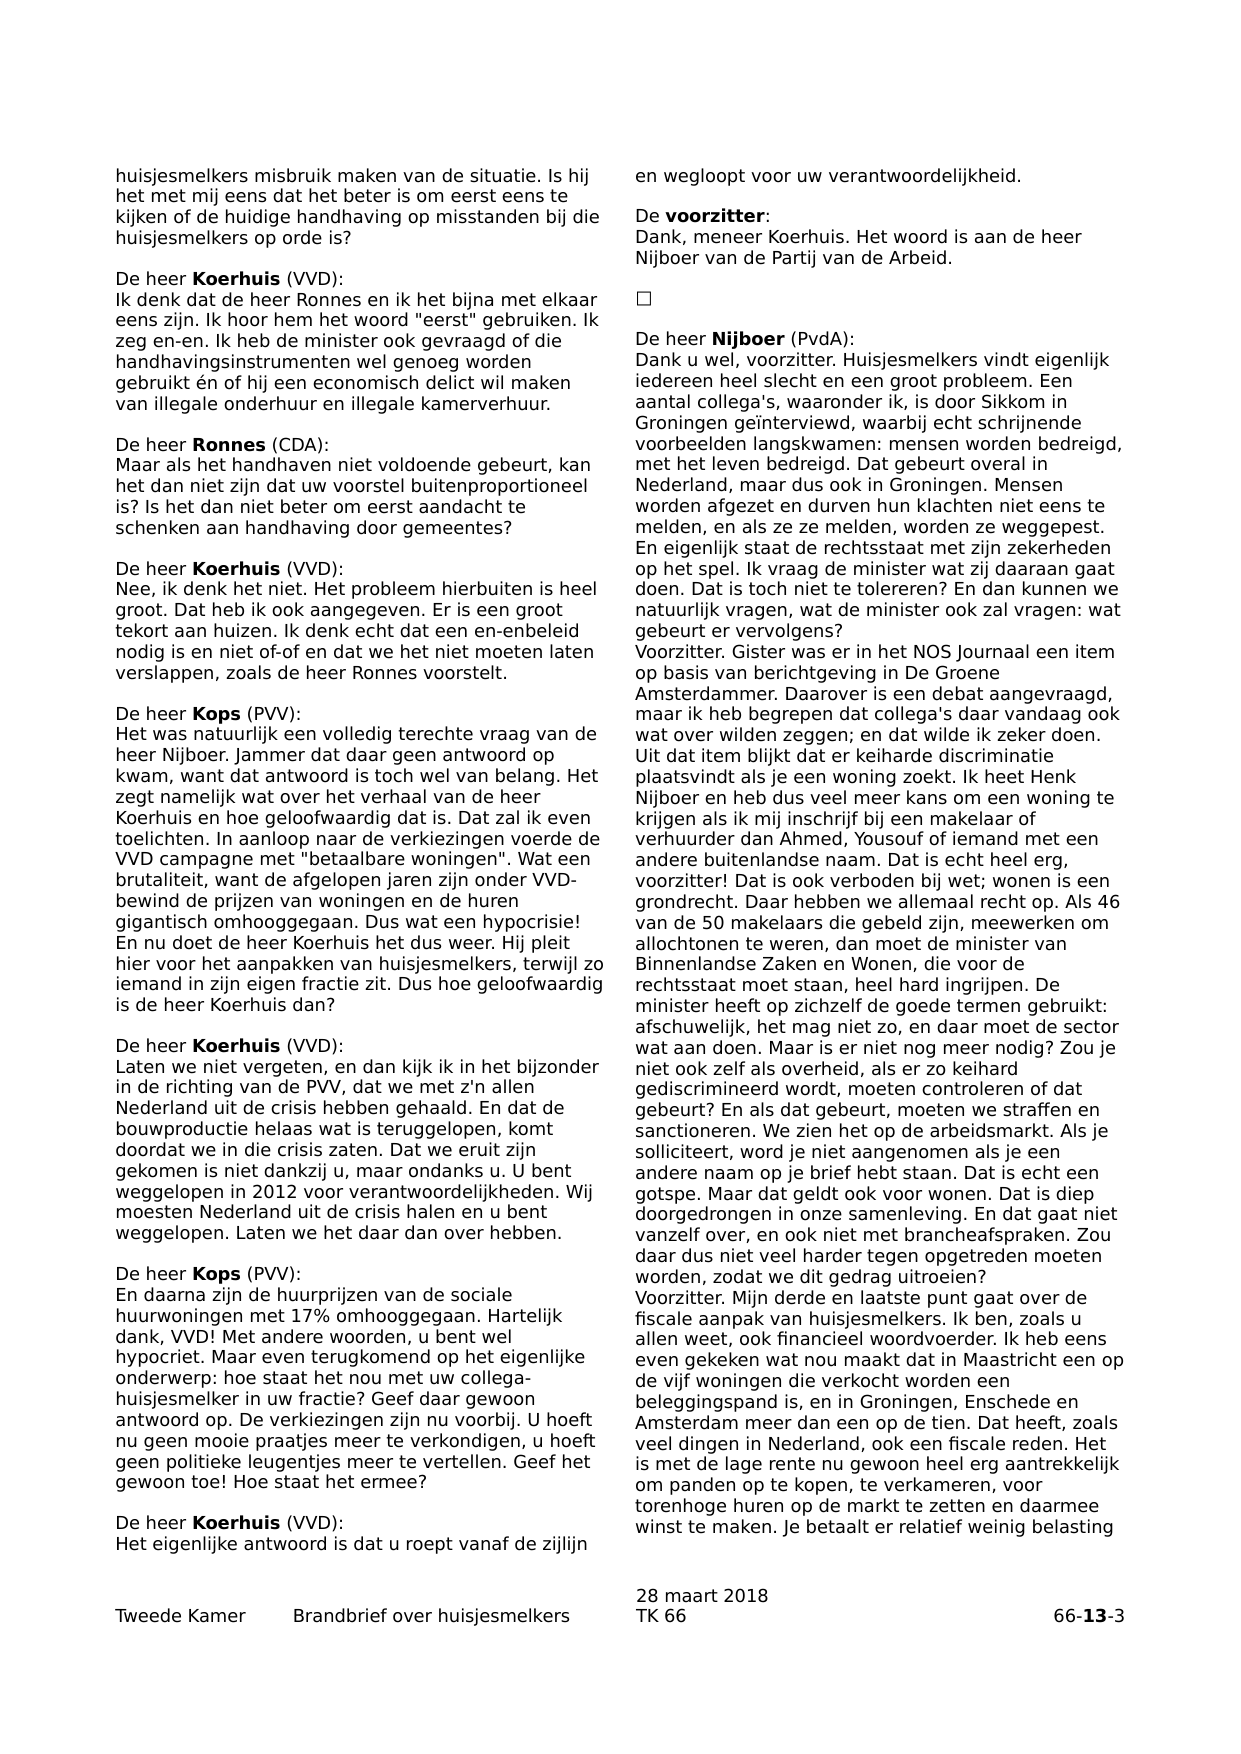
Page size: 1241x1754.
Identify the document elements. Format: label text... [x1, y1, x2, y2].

text Maar als het handhaven niet voldoende gebeurt, kan het dan niet zijn dat uw voorstel buitenproportioneel is? Is het dan niet beter om eerst aandacht te schenken aan handhaving door gemeentes? [115, 455, 605, 538]
text ⬜ [635, 288, 1125, 309]
text Voorzitter. Mijn derde en laatste punt gaat over de fiscale aanpak van huisjesmelkers. Ik ben, zoals u allen weet, ook financieel woordvoerder. Ik heb eens even gekeken wat nou maakt dat in Maastricht een op de vijf woningen die verkocht worden een beleggingspand is, en in Groningen, Enschede en Amsterdam meer dan een op de tien. Dat heeft, zoals veel dingen in Nederland, ook een fiscale reden. Het is met de lage rente nu gewoon heel erg aantrekkelijk om panden op te kopen, te verkameren, voor torenhoge huren op de markt te zetten en daarmee winst te maken. Je betaalt er relatief weinig belasting [635, 1287, 1125, 1537]
text De heer Koerhuis (VVD): [115, 1513, 605, 1534]
text De heer Nijboer (PvdA): [635, 329, 1125, 350]
text Het eigenlijke antwoord is dat u roept vanaf de zijlijn [115, 1534, 605, 1554]
text De heer Kops (PVV): [115, 703, 605, 724]
text En daarna zijn de huurprijzen van de sociale huurwoningen met 17% omhooggegaan. Hartelijk dank, VVD! Met andere woorden, u bent wel hypocriet. Maar even terugkomend op het eigenlijke onderwerp: hoe staat het nou met uw collega-huisjesmelker in uw fractie? Geef daar gewoon antwoord op. De verkiezingen zijn nu voorbij. U hoeft nu geen mooie praatjes meer te verkondigen, u hoeft geen politieke leugentjes meer te vertellen. Geef het gewoon toe! Hoe staat het ermee? [115, 1285, 605, 1493]
text Voorzitter. Gister was er in het NOS Journaal een item op basis van berichtgeving in De Groene Amsterdammer. Daarover is een debat aangevraagd, maar ik heb begrepen dat collega's daar vandaag ook wat over wilden zeggen; en dat wilde ik zeker doen. Uit dat item blijkt dat er keiharde discriminatie plaatsvindt als je een woning zoekt. Ik heet Henk Nijboer en heb dus veel meer kans om een woning te krijgen als ik mij inschrijf bij een makelaar of verhuurder dan Ahmed, Yousouf of iemand met een andere buitenlandse naam. Dat is echt heel erg, voorzitter! Dat is ook verboden bij wet; wonen is een grondrecht. Daar hebben we allemaal recht op. Als 46 van de 50 makelaars die gebeld zijn, meewerken om allochtonen te weren, dan moet de minister van Binnenlandse Zaken en Wonen, die voor de rechtsstaat moet staan, heel hard ingrijpen. De minister heeft op zichzelf de goede termen gebruikt: afschuwelijk, het mag niet zo, en daar moet de sector wat aan doen. Maar is er niet nog meer nodig? Zou je niet ook zelf als overheid, als er zo keihard gediscrimineerd wordt, moeten controleren of dat gebeurt? En als dat gebeurt, moeten we straffen en sanctioneren. We zien het op de arbeidsmarkt. Als je solliciteert, word je niet aangenomen als je een andere naam op je brief hebt staan. Dat is echt een gotspe. Maar dat geldt ook voor wonen. Dat is diep doorgedrongen in onze samenleving. En dat gaat niet vanzelf over, en ook niet met brancheafspraken. Zou daar dus niet veel harder tegen opgetreden moeten worden, zodat we dit gedrag uitroeien? [635, 642, 1125, 1287]
text De heer Koerhuis (VVD): [115, 558, 605, 579]
text Dank u wel, voorzitter. Huisjesmelkers vindt eigenlijk iedereen heel slecht en een groot probleem. Een aantal collega's, waaronder ik, is door Sikkom in Groningen geïnterviewd, waarbij echt schrijnende voorbeelden langskwamen: mensen worden bedreigd, met het leven bedreigd. Dat gebeurt overal in Nederland, maar dus ook in Groningen. Mensen worden afgezet en durven hun klachten niet eens te melden, en als ze ze melden, worden ze weggepest. En eigenlijk staat de rechtsstaat met zijn zekerheden op het spel. Ik vraag de minister wat zij daaraan gaat doen. Dat is toch niet te tolereren? En dan kunnen we natuurlijk vragen, wat de minister ook zal vragen: wat gebeurt er vervolgens? [635, 350, 1125, 642]
text De heer Koerhuis (VVD): [115, 269, 605, 289]
text Laten we niet vergeten, en dan kijk ik in het bijzonder in de richting van de PVV, dat we met z'n allen Nederland uit de crisis hebben gehaald. En dat de bouwproductie helaas wat is teruggelopen, komt doordat we in die crisis zaten. Dat we eruit zijn gekomen is niet dankzij u, maar ondanks u. U bent weggelopen in 2012 voor verantwoordelijkheden. Wij moesten Nederland uit de crisis halen en u bent weggelopen. Laten we het daar dan over hebben. [115, 1056, 605, 1244]
text De heer Ronnes (CDA): [115, 434, 605, 455]
text Nee, ik denk het niet. Het probleem hierbuiten is heel groot. Dat heb ik ook aangegeven. Er is een groot tekort aan huizen. Ik denk echt dat een en-enbeleid nodig is en niet of-of en dat we het niet moeten laten verslappen, zoals de heer Ronnes voorstelt. [115, 579, 605, 683]
text Het was natuurlijk een volledig terechte vraag van de heer Nijboer. Jammer dat daar geen antwoord op kwam, want dat antwoord is toch wel van belang. Het zegt namelijk wat over het verhaal van de heer Koerhuis en hoe geloofwaardig dat is. Dat zal ik even toelichten. In aanloop naar de verkiezingen voerde de VVD campagne met "betaalbare woningen". Wat een brutaliteit, want de afgelopen jaren zijn onder VVD-bewind de prijzen van woningen en de huren gigantisch omhooggegaan. Dus wat een hypocrisie! En nu doet de heer Koerhuis het dus weer. Hij pleit hier voor het aanpakken van huisjesmelkers, terwijl zo iemand in zijn eigen fractie zit. Dus hoe geloofwaardig is de heer Koerhuis dan? [115, 724, 605, 1016]
text en wegloopt voor uw verantwoordelijkheid. [635, 165, 1125, 186]
text Dank, meneer Koerhuis. Het woord is aan de heer Nijboer van de Partij van de Arbeid. [635, 227, 1125, 268]
text huisjesmelkers misbruik maken van de situatie. Is hij het met mij eens dat het beter is om eerst eens te kijken of de huidige handhaving op misstanden bij die huisjesmelkers op orde is? [115, 165, 605, 249]
text De heer Koerhuis (VVD): [115, 1036, 605, 1056]
text De heer Kops (PVV): [115, 1264, 605, 1285]
text Ik denk dat de heer Ronnes en ik het bijna met elkaar eens zijn. Ik hoor hem het woord "eerst" gebruiken. Ik zeg en-en. Ik heb de minister ook gevraagd of die handhavingsinstrumenten wel genoeg worden gebruikt én of hij een economisch delict wil maken van illegale onderhuur en illegale kamerverhuur. [115, 289, 605, 414]
text De voorzitter: [635, 206, 1125, 227]
